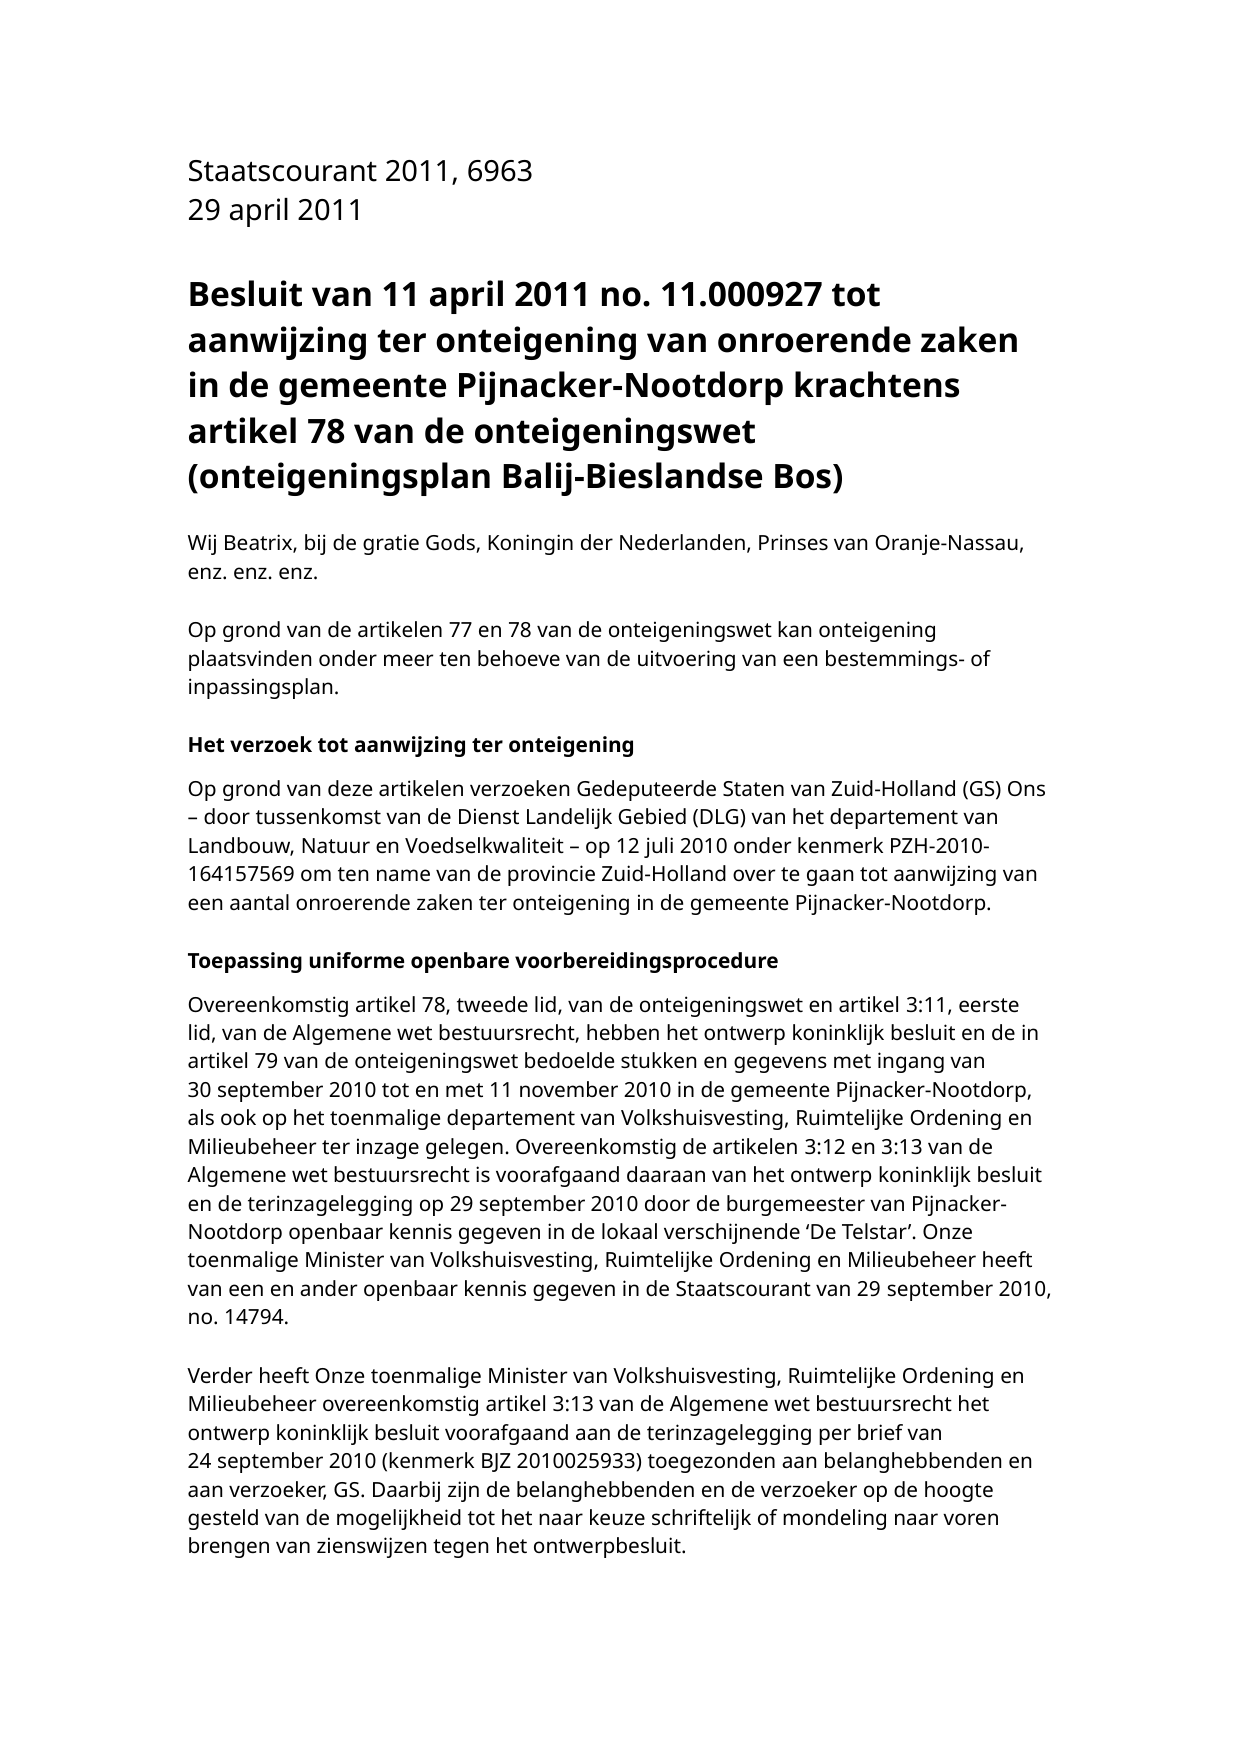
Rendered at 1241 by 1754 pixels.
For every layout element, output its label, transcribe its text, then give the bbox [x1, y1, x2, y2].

text Toepassing uniforme openbare voorbereidingsprocedure [187, 946, 1053, 975]
text 29 april 2011 [187, 190, 1053, 229]
text Verder heeft Onze toenmalige Minister van Volkshuisvesting, Ruimtelijke Ordening en Milieubeheer overeenkomstig artikel 3:13 van de Algemene wet bestuursrecht het ontwerp koninklijk besluit voorafgaand aan de terinzagelegging per brief van 24 september 2010 (kenmerk BJZ 2010025933) toegezonden aan belanghebbenden en aan verzoeker, GS. Daarbij zijn de belanghebbenden en de verzoeker op de hoogte gesteld van de mogelijkheid tot het naar keuze schriftelijk of mondeling naar voren brengen van zienswijzen tegen het ontwerpbesluit. [187, 1361, 1053, 1560]
text Staatscourant 2011, 6963 [187, 150, 1053, 190]
subtitle Besluit van 11 april 2011 no. 11.000927 tot aanwijzing ter onteigening van onroerende zaken in de gemeente Pijnacker-Nootdorp krachtens artikel 78 van de onteigeningswet (onteigeningsplan Balij-Bieslandse Bos) [187, 271, 1053, 498]
text Op grond van deze artikelen verzoeken Gedeputeerde Staten van Zuid-Holland (GS) Ons – door tussenkomst van de Dienst Landelijk Gebied (DLG) van het departement van Landbouw, Natuur en Voedselkwaliteit – op 12 juli 2010 onder kenmerk PZH-2010-164157569 om ten name van de provincie Zuid-Holland over te gaan tot aanwijzing van een aantal onroerende zaken ter onteigening in de gemeente Pijnacker-Nootdorp. [187, 774, 1053, 916]
text Overeenkomstig artikel 78, tweede lid, van de onteigeningswet en artikel 3:11, eerste lid, van de Algemene wet bestuursrecht, hebben het ontwerp koninklijk besluit en de in artikel 79 van de onteigeningswet bedoelde stukken en gegevens met ingang van 30 september 2010 tot en met 11 november 2010 in de gemeente Pijnacker-Nootdorp, als ook op het toenmalige departement van Volkshuisvesting, Ruimtelijke Ordening en Milieubeheer ter inzage gelegen. Overeenkomstig de artikelen 3:12 en 3:13 van de Algemene wet bestuursrecht is voorafgaand daaraan van het ontwerp koninklijk besluit en de terinzagelegging op 29 september 2010 door de burgemeester van Pijnacker-Nootdorp openbaar kennis gegeven in de lokaal verschijnende ‘De Telstar’. Onze toenmalige Minister van Volkshuisvesting, Ruimtelijke Ordening en Milieubeheer heeft van een en ander openbaar kennis gegeven in de Staatscourant van 29 september 2010, no. 14794. [187, 990, 1053, 1331]
text Wij Beatrix, bij de gratie Gods, Koningin der Nederlanden, Prinses van Oranje-Nassau, enz. enz. enz. [187, 528, 1053, 585]
text Het verzoek tot aanwijzing ter onteigening [187, 731, 1053, 759]
text Op grond van de artikelen 77 en 78 van de onteigeningswet kan onteigening plaatsvinden onder meer ten behoeve van de uitvoering van een bestemmings- of inpassingsplan. [187, 615, 1053, 701]
